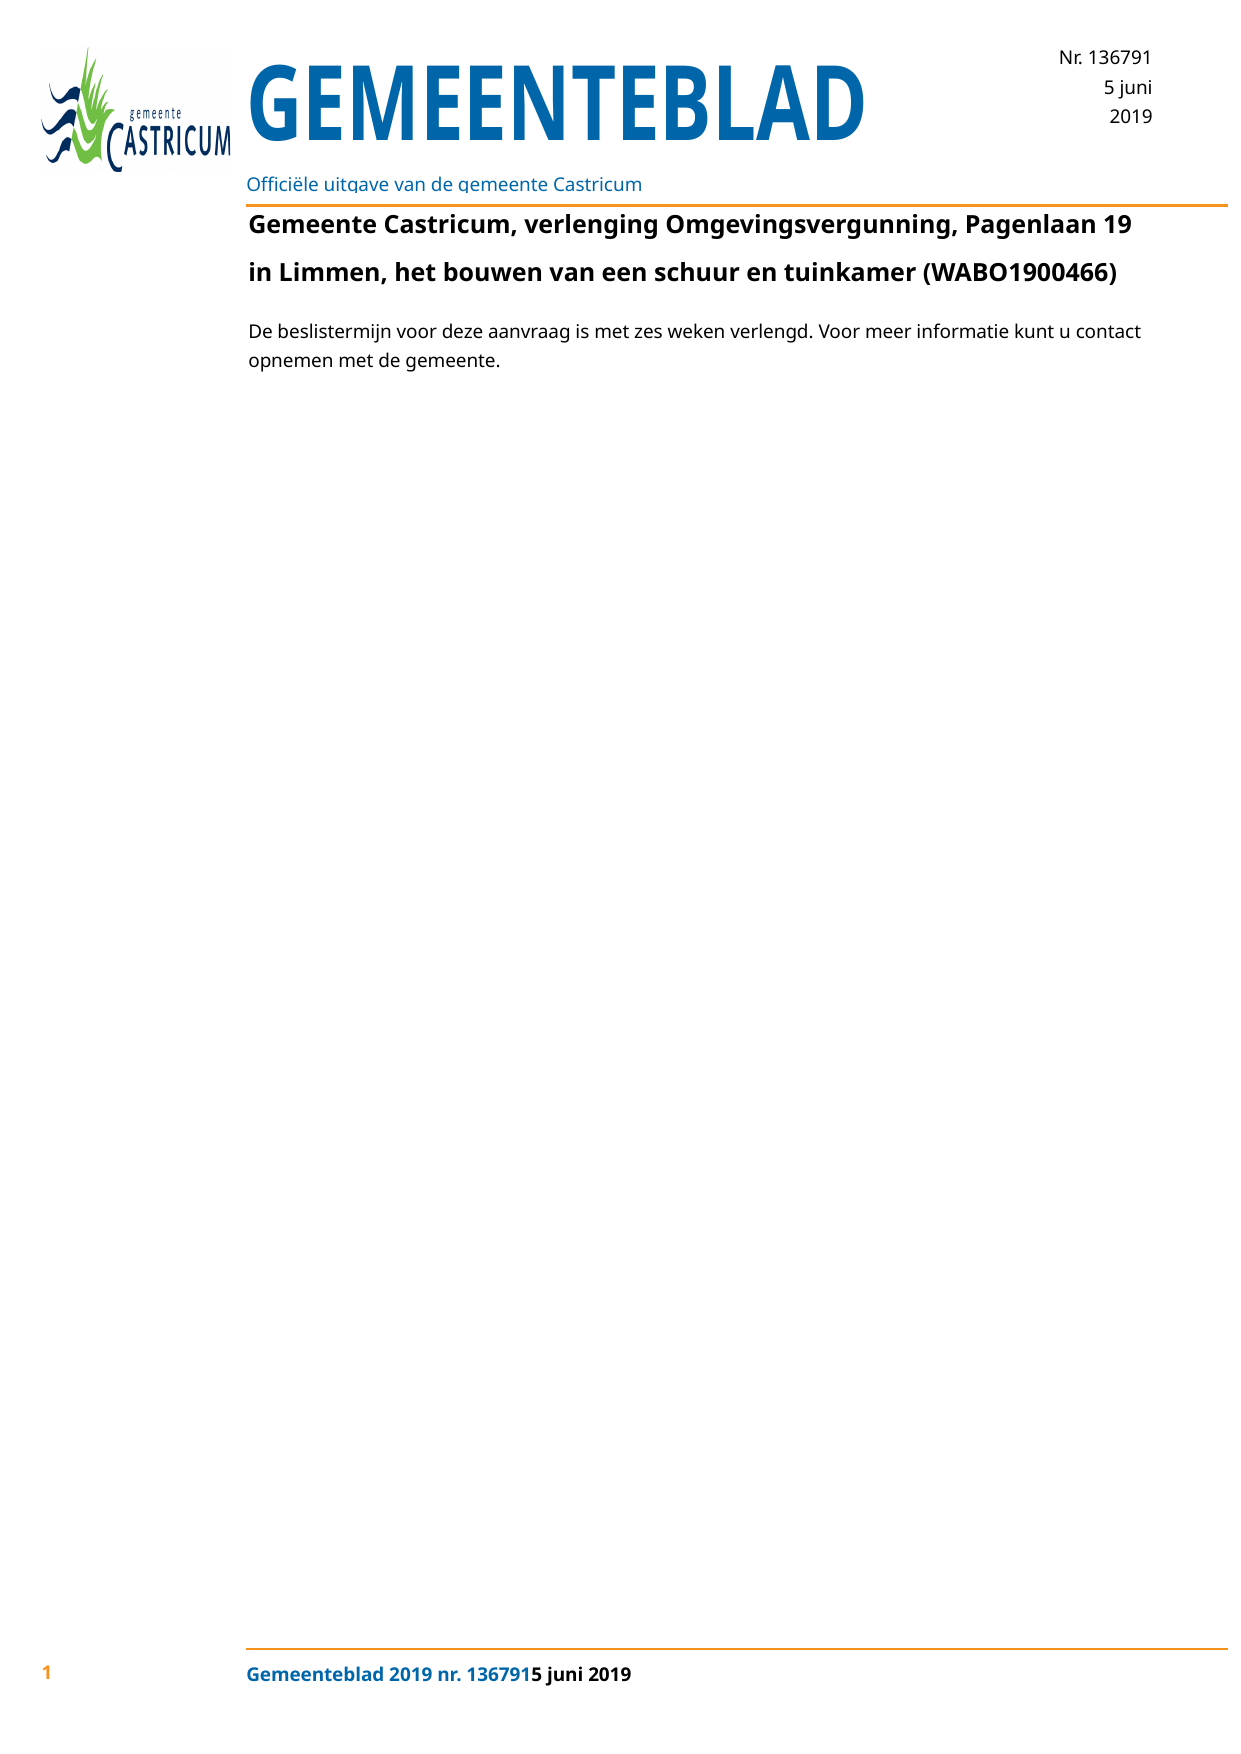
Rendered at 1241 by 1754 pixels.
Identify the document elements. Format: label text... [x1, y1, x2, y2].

picture [41, 47, 231, 172]
text Gemeente Castricum, verlenging Omgevingsvergunning, Pagenlaan 19 in Limmen, het bouwen van een schuur en tuinkamer (WABO1900466) [248, 207, 1152, 288]
text De beslistermijn voor deze aanvraag is met zes weken verlengd. Voor meer informatie kunt u contact opnemen met de gemeente. [248, 318, 1152, 373]
